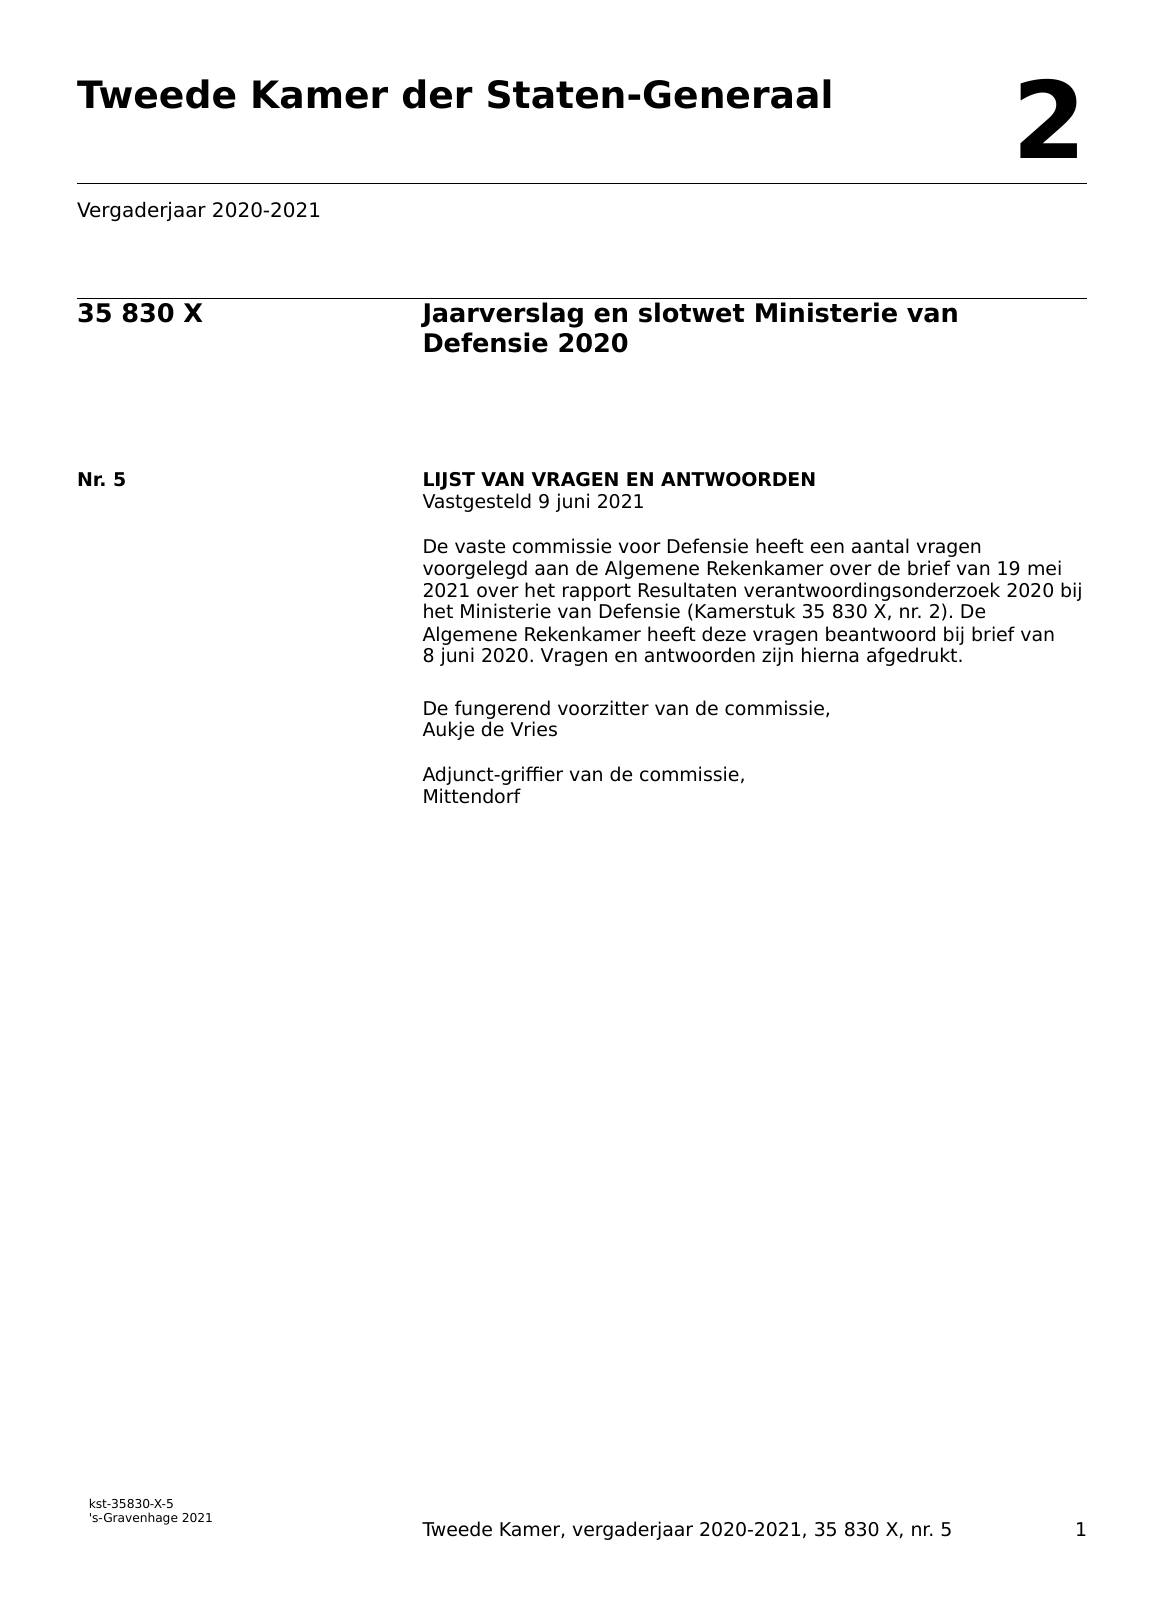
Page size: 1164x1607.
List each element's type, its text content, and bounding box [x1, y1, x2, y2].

text De fungerend voorzitter van de commissie, Aukje de Vries [422, 697, 1087, 741]
table_header Tweede Kamer der Staten-Generaal [77, 59, 886, 183]
table_header 2 [886, 59, 1087, 183]
text 's-Gravenhage 2021 [88, 1511, 323, 1525]
table_cell Vergaderjaar 2020-2021 [77, 184, 1087, 298]
text Vastgesteld 9 juni 2021 [422, 491, 1087, 513]
text De vaste commissie voor Defensie heeft een aantal vragen voorgelegd aan de Algemene Rekenkamer over de brief van 19 mei 2021 over het rapport Resultaten verantwoordingsonderzoek 2020 bij het Ministerie van Defensie (Kamerstuk 35 830 X, nr. 2). De Algemene Rekenkamer heeft deze vragen beantwoord bij brief van 8 juni 2020. Vragen en antwoorden zijn hierna afgedrukt. [422, 536, 1087, 667]
subtitle Nr. 5 LIJST VAN VRAGEN EN ANTWOORDEN [77, 469, 1087, 491]
subtitle 35 830 X Jaarverslag en slotwet Ministerie van Defensie 2020 [77, 299, 1087, 358]
text kst-35830-X-5 [88, 1497, 323, 1511]
text Adjunct-griffier van de commissie, Mittendorf [422, 763, 1087, 807]
